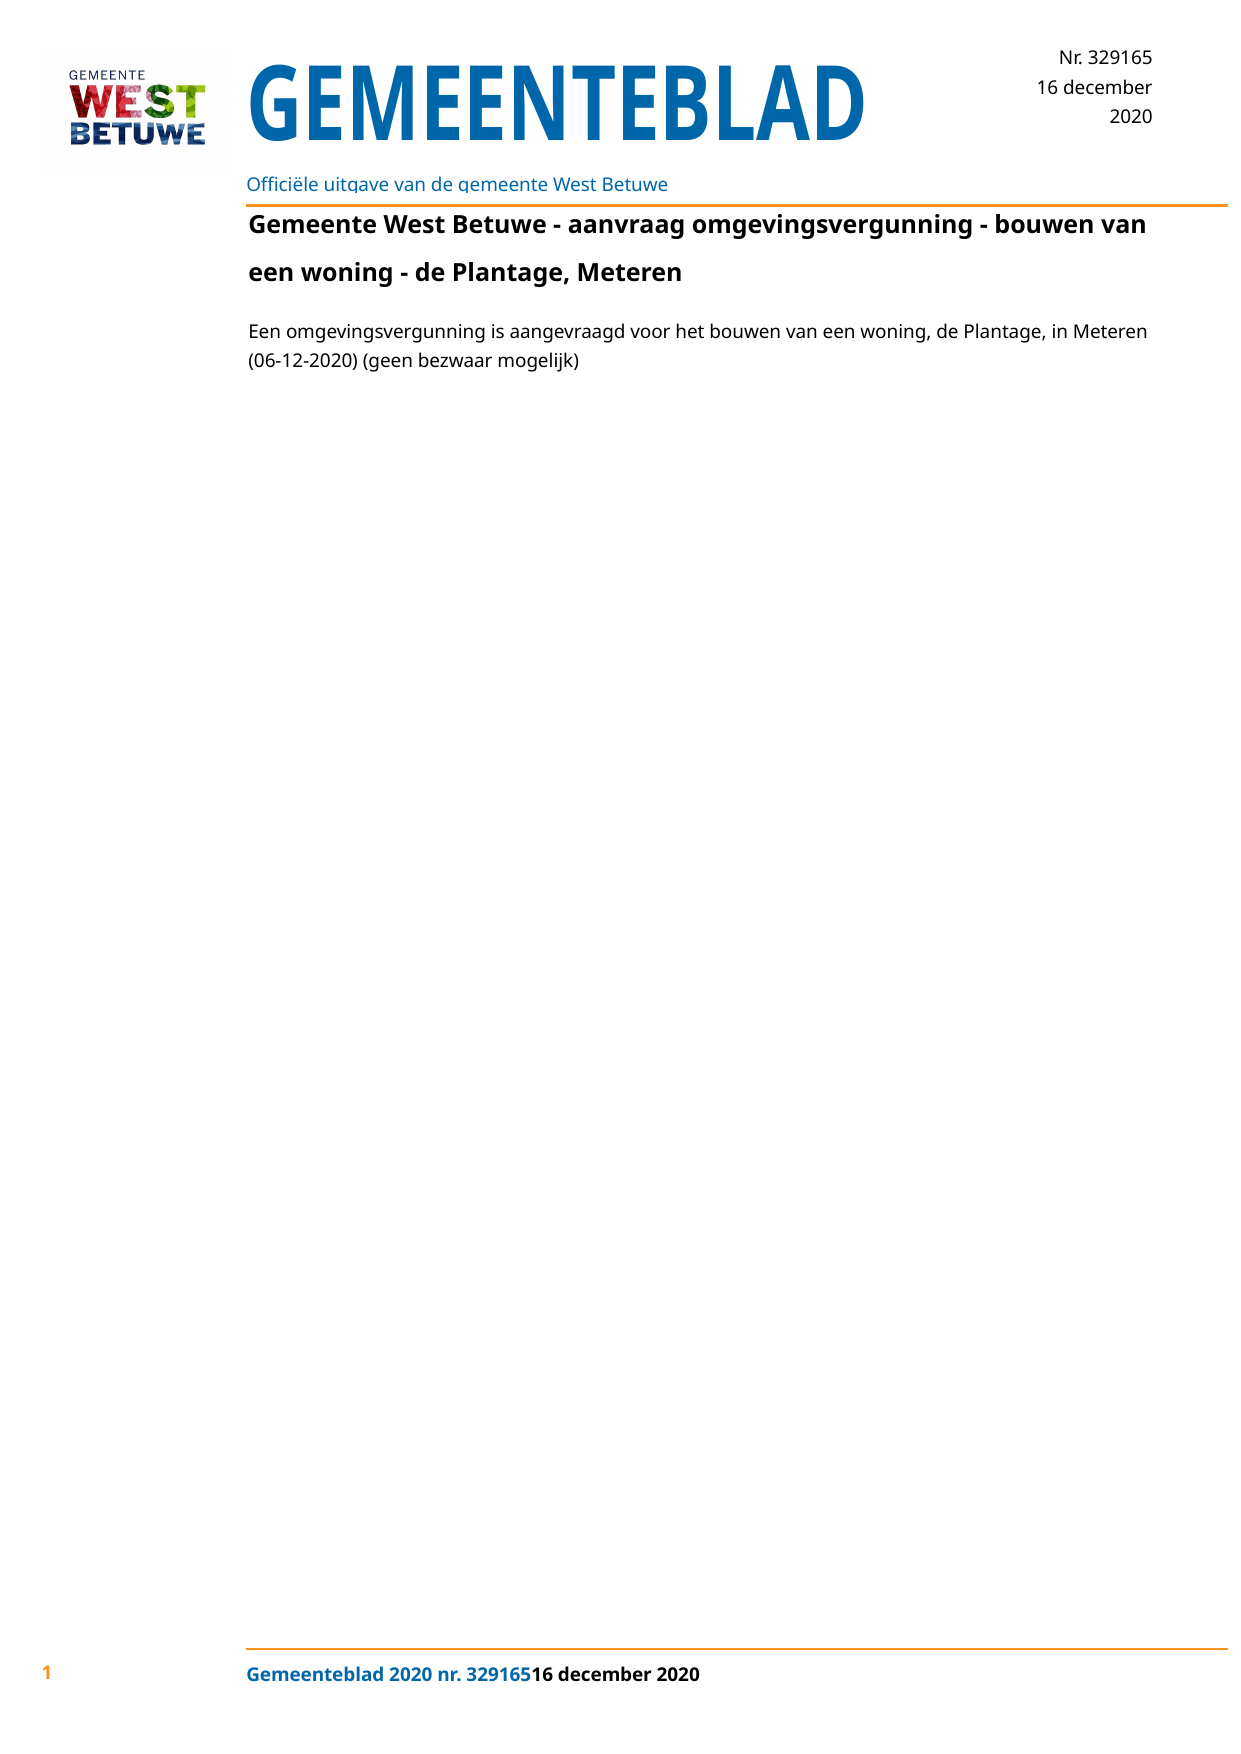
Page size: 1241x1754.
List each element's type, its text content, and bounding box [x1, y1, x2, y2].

picture [41, 47, 231, 172]
text Een omgevingsvergunning is aangevraagd voor het bouwen van een woning, de Plantage, in Meteren (06-12-2020) (geen bezwaar mogelijk) [248, 318, 1152, 373]
text Gemeente West Betuwe - aanvraag omgevingsvergunning - bouwen van een woning - de Plantage, Meteren [248, 207, 1152, 288]
